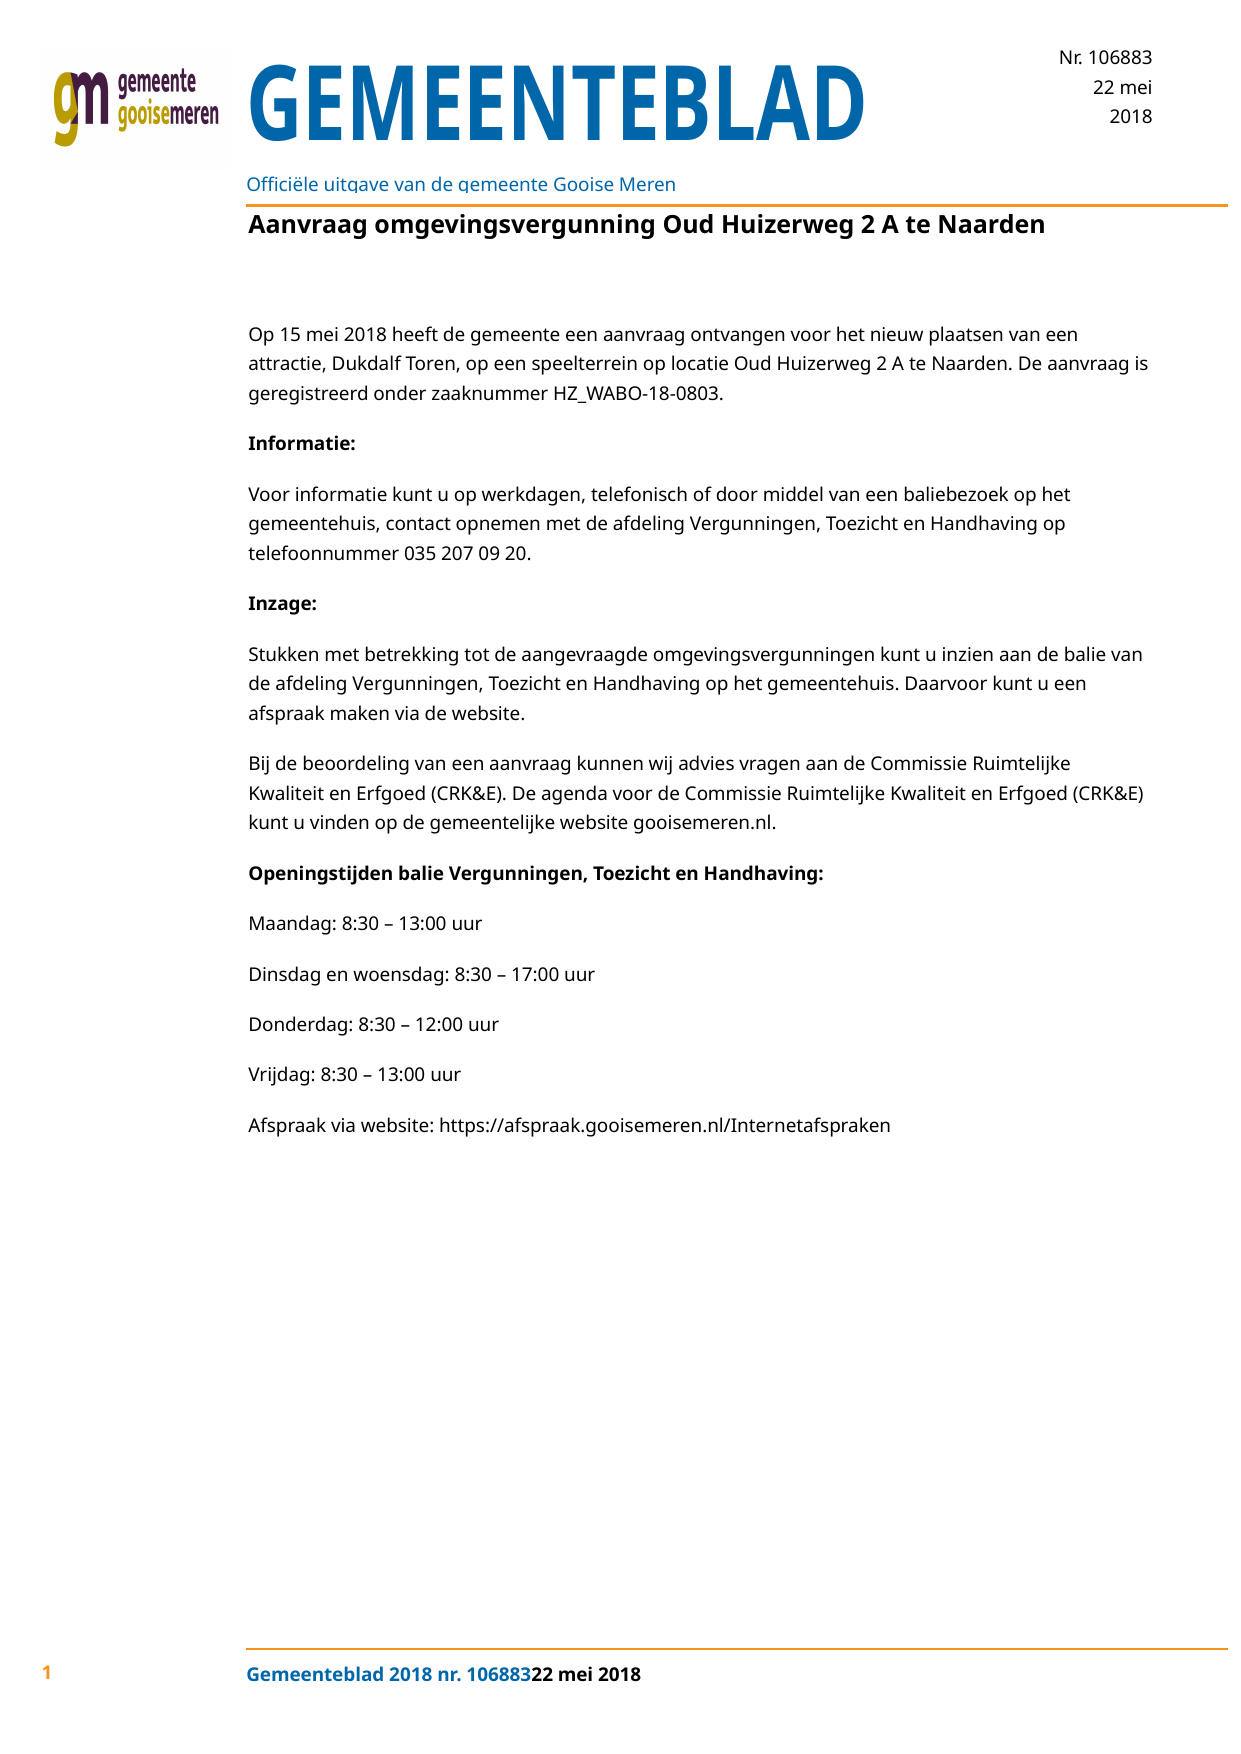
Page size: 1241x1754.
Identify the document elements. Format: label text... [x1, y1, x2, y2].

text Informatie: [248, 430, 1152, 456]
text Dinsdag en woensdag: 8:30 – 17:00 uur [248, 961, 1152, 986]
text Aanvraag omgevingsvergunning Oud Huizerweg 2 A te Naarden [248, 207, 1152, 241]
text Inzage: [248, 590, 1152, 616]
text Afspraak via website: https://afspraak.gooisemeren.nl/Internetafspraken [248, 1112, 1152, 1138]
picture [41, 47, 231, 172]
text Bij de beoordeling van een aanvraag kunnen wij advies vragen aan de Commissie Ruimtelijke Kwaliteit en Erfgoed (CRK&E). De agenda voor de Commissie Ruimtelijke Kwaliteit en Erfgoed (CRK&E) kunt u vinden op de gemeentelijke website gooisemeren.nl. [248, 750, 1152, 835]
text Voor informatie kunt u op werkdagen, telefonisch of door middel van een baliebezoek op het gemeentehuis, contact opnemen met de afdeling Vergunningen, Toezicht en Handhaving op telefoonnummer 035 207 09 20. [248, 481, 1152, 566]
text Vrijdag: 8:30 – 13:00 uur [248, 1062, 1152, 1087]
text Stukken met betrekking tot de aangevraagde omgevingsvergunningen kunt u inzien aan de balie van de afdeling Vergunningen, Toezicht en Handhaving op het gemeentehuis. Daarvoor kunt u een afspraak maken via de website. [248, 641, 1152, 726]
text Openingstijden balie Vergunningen, Toezicht en Handhaving: [248, 860, 1152, 886]
text Op 15 mei 2018 heeft de gemeente een aanvraag ontvangen voor het nieuw plaatsen van een attractie, Dukdalf Toren, op een speelterrein op locatie Oud Huizerweg 2 A te Naarden. De aanvraag is geregistreerd onder zaaknummer HZ_WABO-18-0803. [248, 321, 1152, 406]
text Donderdag: 8:30 – 12:00 uur [248, 1011, 1152, 1037]
text Maandag: 8:30 – 13:00 uur [248, 910, 1152, 936]
